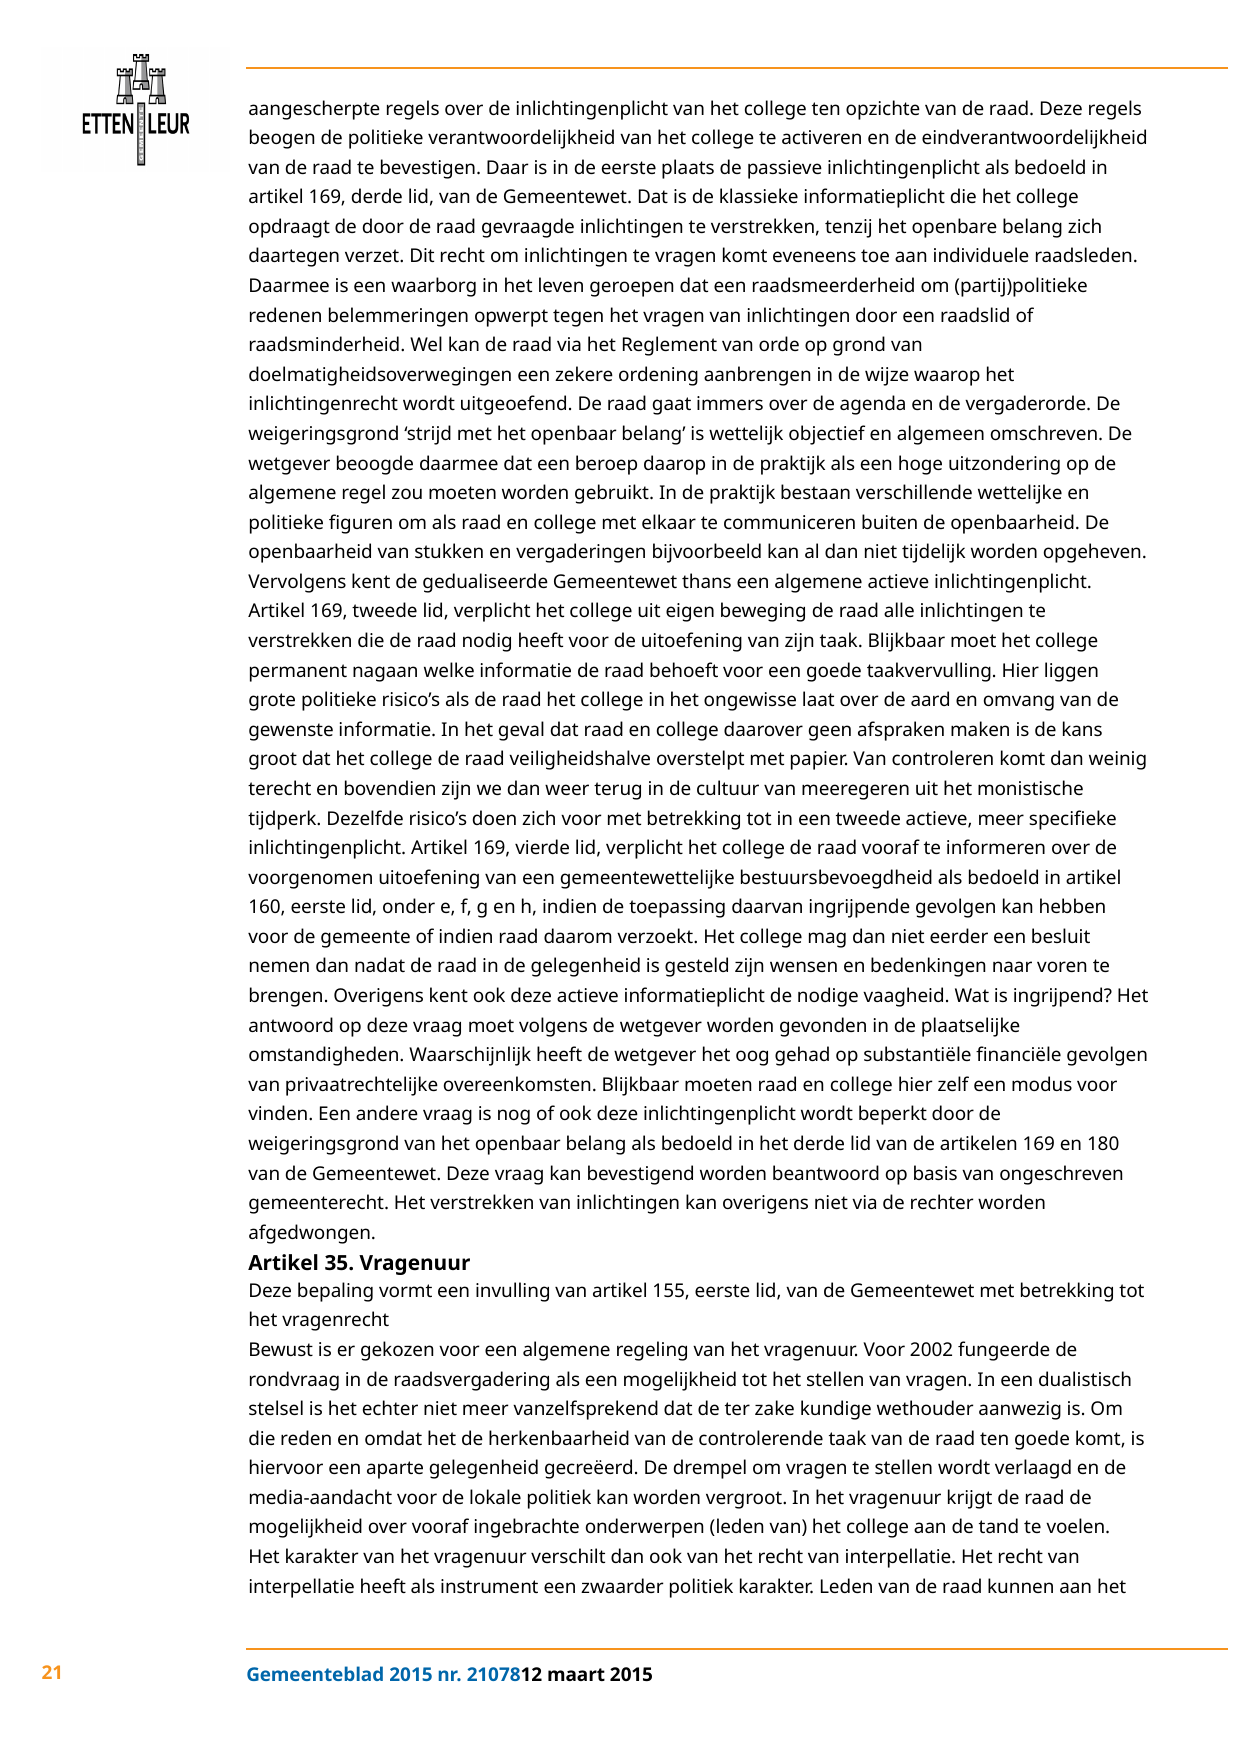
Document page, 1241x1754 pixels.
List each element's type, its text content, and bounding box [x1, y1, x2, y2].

text Artikel 35. Vragenuur [248, 1248, 1152, 1277]
text Deze bepaling vormt een invulling van artikel 155, eerste lid, van de Gemeentewet met betrekking tot het vragenrecht [248, 1277, 1152, 1332]
text Het karakter van het vragenuur verschilt dan ook van het recht van interpellatie. Het recht van interpellatie heeft als instrument een zwaarder politiek karakter. Leden van de raad kunnen aan het [248, 1543, 1152, 1598]
text aangescherpte regels over de inlichtingenplicht van het college ten opzichte van de raad. Deze regels beogen de politieke verantwoordelijkheid van het college te activeren en de eindverantwoordelijkheid van de raad te bevestigen. Daar is in de eerste plaats de passieve inlichtingenplicht als bedoeld in artikel 169, derde lid, van de Gemeentewet. Dat is de klassieke informatieplicht die het college opdraagt de door de raad gevraagde inlichtingen te verstrekken, tenzij het openbare belang zich daartegen verzet. Dit recht om inlichtingen te vragen komt eveneens toe aan individuele raadsleden. Daarmee is een waarborg in het leven geroepen dat een raadsmeerderheid om (partij)politieke redenen belemmeringen opwerpt tegen het vragen van inlichtingen door een raadslid of raadsminderheid. Wel kan de raad via het Reglement van orde op grond van doelmatigheidsoverwegingen een zekere ordening aanbrengen in de wijze waarop het inlichtingenrecht wordt uitgeoefend. De raad gaat immers over de agenda en de vergaderorde. De weigeringsgrond ‘strijd met het openbaar belang’ is wettelijk objectief en algemeen omschreven. De wetgever beoogde daarmee dat een beroep daarop in de praktijk als een hoge uitzondering op de algemene regel zou moeten worden gebruikt. In de praktijk bestaan verschillende wettelijke en politieke figuren om als raad en college met elkaar te communiceren buiten de openbaarheid. De openbaarheid van stukken en vergaderingen bijvoorbeeld kan al dan niet tijdelijk worden opgeheven. Vervolgens kent de gedualiseerde Gemeentewet thans een algemene actieve inlichtingenplicht. Artikel 169, tweede lid, verplicht het college uit eigen beweging de raad alle inlichtingen te verstrekken die de raad nodig heeft voor de uitoefening van zijn taak. Blijkbaar moet het college permanent nagaan welke informatie de raad behoeft voor een goede taakvervulling. Hier liggen grote politieke risico’s als de raad het college in het ongewisse laat over de aard en omvang van de gewenste informatie. In het geval dat raad en college daarover geen afspraken maken is de kans groot dat het college de raad veiligheidshalve overstelpt met papier. Van controleren komt dan weinig terecht en bovendien zijn we dan weer terug in de cultuur van meeregeren uit het monistische tijdperk. Dezelfde risico’s doen zich voor met betrekking tot in een tweede actieve, meer specifieke inlichtingenplicht. Artikel 169, vierde lid, verplicht het college de raad vooraf te informeren over de voorgenomen uitoefening van een gemeentewettelijke bestuursbevoegdheid als bedoeld in artikel 160, eerste lid, onder e, f, g en h, indien de toepassing daarvan ingrijpende gevolgen kan hebben voor de gemeente of indien raad daarom verzoekt. Het college mag dan niet eerder een besluit nemen dan nadat de raad in de gelegenheid is gesteld zijn wensen en bedenkingen naar voren te brengen. Overigens kent ook deze actieve informatieplicht de nodige vaagheid. Wat is ingrijpend? Het antwoord op deze vraag moet volgens de wetgever worden gevonden in de plaatselijke omstandigheden. Waarschijnlijk heeft de wetgever het oog gehad op substantiële financiële gevolgen van privaatrechtelijke overeenkomsten. Blijkbaar moeten raad en college hier zelf een modus voor vinden. Een andere vraag is nog of ook deze inlichtingenplicht wordt beperkt door de weigeringsgrond van het openbaar belang als bedoeld in het derde lid van de artikelen 169 en 180 van de Gemeentewet. Deze vraag kan bevestigend worden beantwoord op basis van ongeschreven gemeenterecht. Het verstrekken van inlichtingen kan overigens niet via de rechter worden afgedwongen. [248, 95, 1152, 1245]
text Bewust is er gekozen voor een algemene regeling van het vragenuur. Voor 2002 fungeerde de rondvraag in de raadsvergadering als een mogelijkheid tot het stellen van vragen. In een dualistisch stelsel is het echter niet meer vanzelfsprekend dat de ter zake kundige wethouder aanwezig is. Om die reden en omdat het de herkenbaarheid van de controlerende taak van de raad ten goede komt, is hiervoor een aparte gelegenheid gecreëerd. De drempel om vragen te stellen wordt verlaagd en de media-aandacht voor de lokale politiek kan worden vergroot. In het vragenuur krijgt de raad de mogelijkheid over vooraf ingebrachte onderwerpen (leden van) het college aan de tand te voelen. [248, 1336, 1152, 1539]
picture [41, 47, 231, 172]
